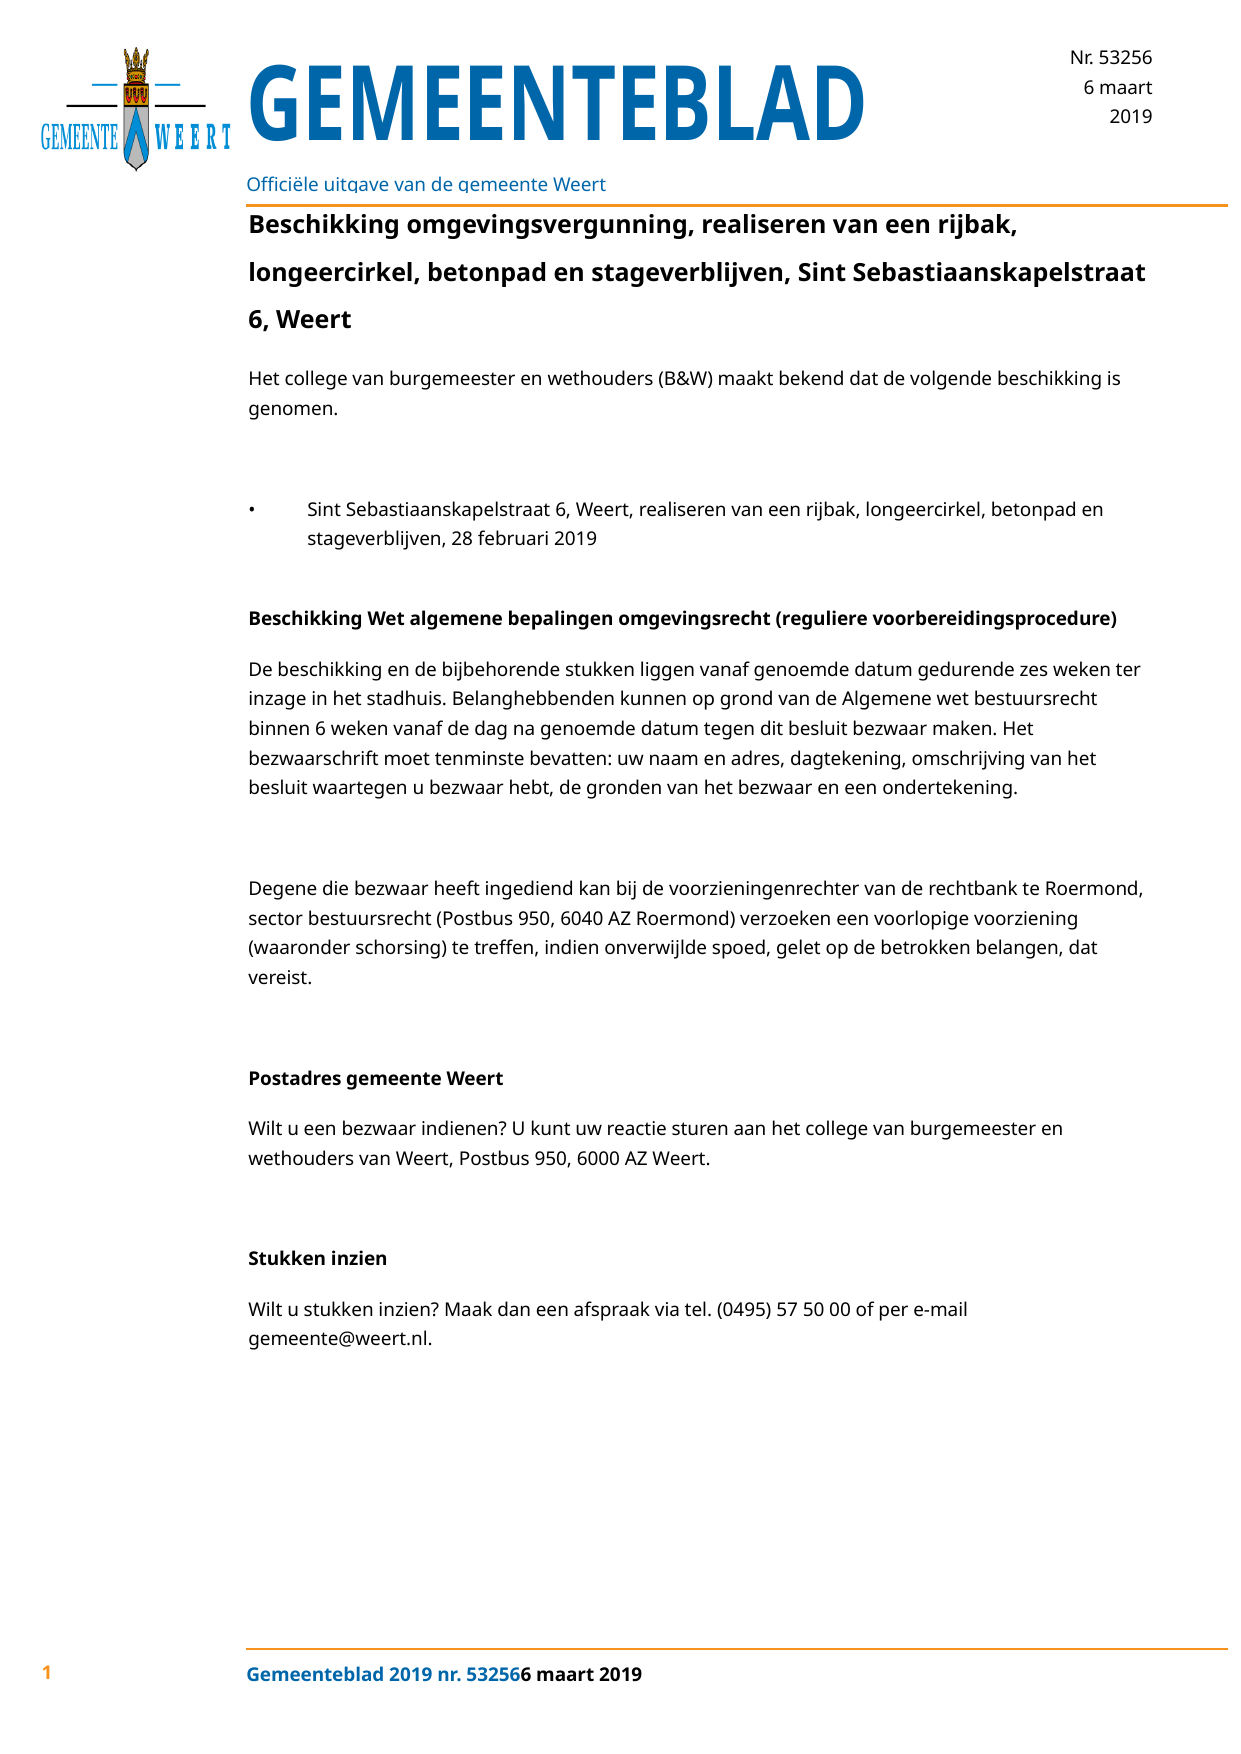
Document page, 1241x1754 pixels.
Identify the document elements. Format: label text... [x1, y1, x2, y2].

text Beschikking omgevingsvergunning, realiseren van een rijbak, longeercirkel, betonpad en stageverblijven, Sint Sebastiaanskapelstraat 6, Weert [248, 207, 1152, 336]
text Het college van burgemeester en wethouders (B&W) maakt bekend dat de volgende beschikking is genomen. [248, 366, 1152, 421]
picture [41, 47, 231, 172]
text Wilt u een bezwaar indienen? U kunt uw reactie sturen aan het college van burgemeester en wethouders van Weert, Postbus 950, 6000 AZ Weert. [248, 1115, 1152, 1170]
text Wilt u stukken inzien? Maak dan een afspraak via tel. (0495) 57 50 00 of per e-mail gemeente@weert.nl. [248, 1296, 1152, 1351]
text Postadres gemeente Weert [248, 1065, 1152, 1090]
text De beschikking en de bijbehorende stukken liggen vanaf genoemde datum gedurende zes weken ter inzage in het stadhuis. Belanghebbenden kunnen op grond van de Algemene wet bestuursrecht binnen 6 weken vanaf de dag na genoemde datum tegen dit besluit bezwaar maken. Het bezwaarschrift moet tenminste bevatten: uw naam en adres, dagtekening, omschrijving van het besluit waartegen u bezwaar hebt, de gronden van het bezwaar en een ondertekening. [248, 656, 1152, 800]
text Degene die bezwaar heeft ingediend kan bij de voorzieningenrechter van de rechtbank te Roermond, sector bestuursrecht (Postbus 950, 6040 AZ Roermond) verzoeken een voorlopige voorziening (waaronder schorsing) te treffen, indien onverwijlde spoed, gelet op de betrokken belangen, dat vereist. [248, 875, 1152, 989]
list Sint Sebastiaanskapelstraat 6, Weert, realiseren van een rijbak, longeercirkel, betonpad en stageverblijven, 28 februari 2019 [248, 496, 1152, 551]
text Beschikking Wet algemene bepalingen omgevingsrecht (reguliere voorbereidingsprocedure) [248, 606, 1152, 631]
text Stukken inzien [248, 1246, 1152, 1271]
